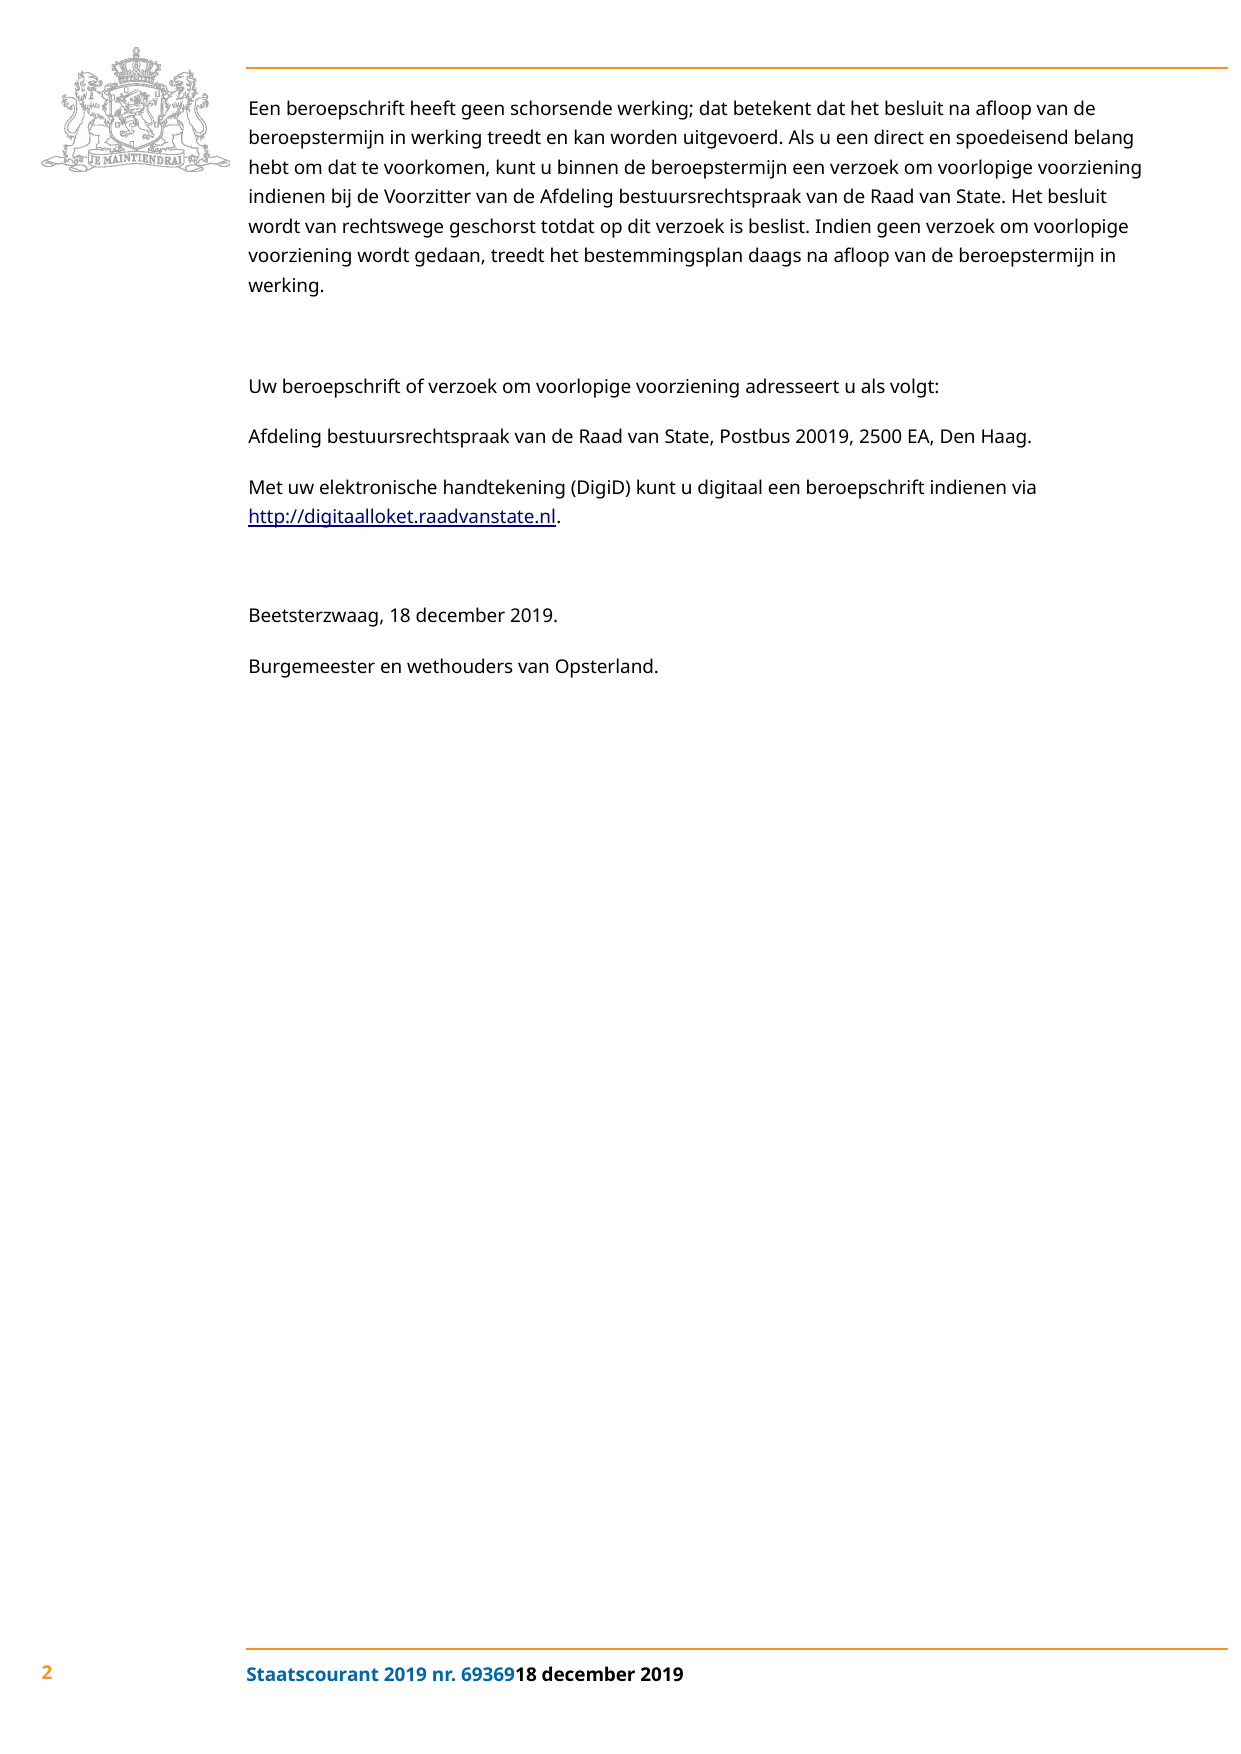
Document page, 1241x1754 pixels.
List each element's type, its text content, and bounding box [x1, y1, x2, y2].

text Uw beroepschrift of verzoek om voorlopige voorziening adresseert u als volgt: [248, 373, 1152, 399]
text Burgemeester en wethouders van Opsterland. [248, 653, 1152, 679]
text Beetsterzwaag, 18 december 2019. [248, 602, 1152, 627]
picture [41, 47, 231, 172]
text Met uw elektronische handtekening (DigiD) kunt u digitaal een beroepschrift indienen via http://digitaalloket.raadvanstate.nl. [248, 474, 1152, 529]
text Afdeling bestuursrechtspraak van de Raad van State, Postbus 20019, 2500 EA, Den Haag. [248, 423, 1152, 449]
text Een beroepschrift heeft geen schorsende werking; dat betekent dat het besluit na afloop van de beroepstermijn in werking treedt en kan worden uitgevoerd. Als u een direct en spoedeisend belang hebt om dat te voorkomen, kunt u binnen de beroepstermijn een verzoek om voorlopige voorziening indienen bij de Voorzitter van de Afdeling bestuursrechtspraak van de Raad van State. Het besluit wordt van rechtswege geschorst totdat op dit verzoek is beslist. Indien geen verzoek om voorlopige voorziening wordt gedaan, treedt het bestemmingsplan daags na afloop van de beroepstermijn in werking. [248, 95, 1152, 298]
